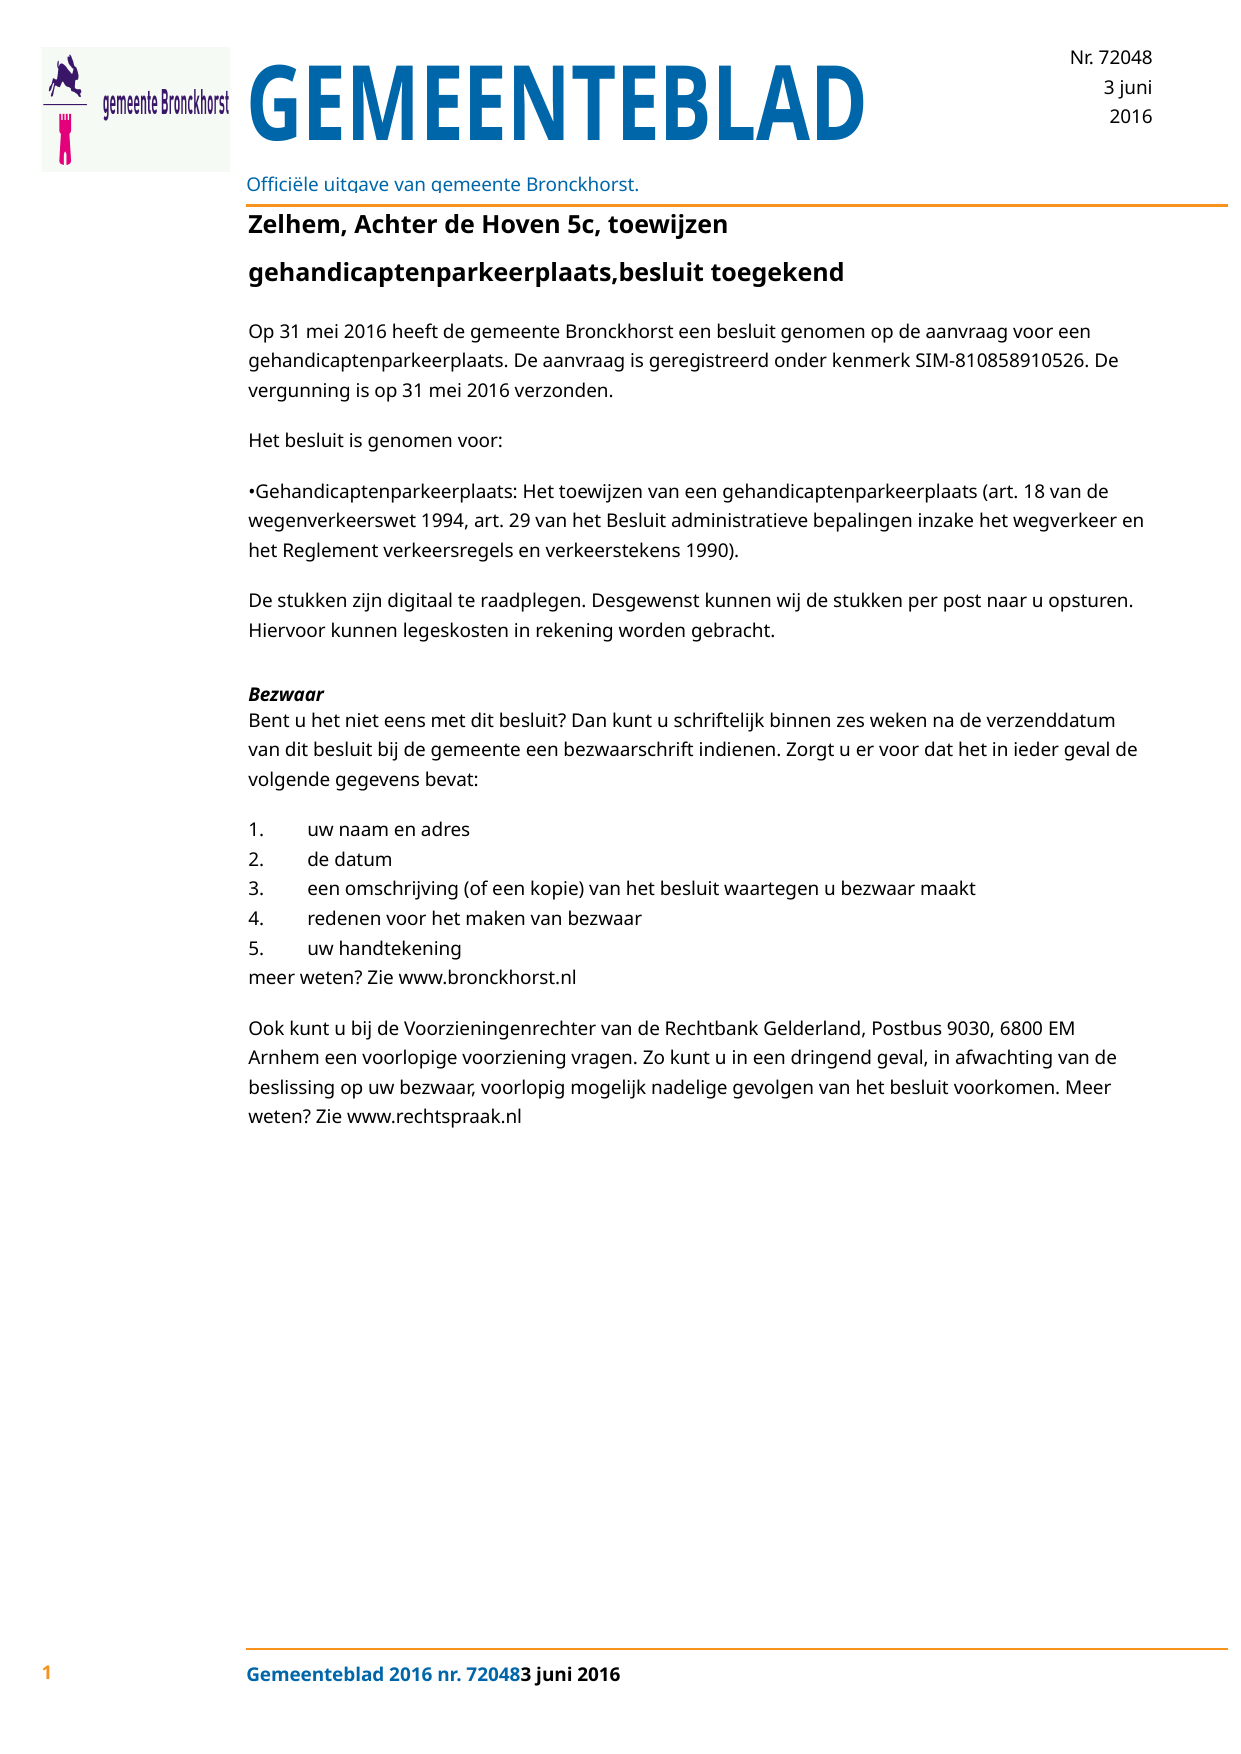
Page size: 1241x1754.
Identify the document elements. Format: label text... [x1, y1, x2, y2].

text Ook kunt u bij de Voorzieningenrechter van de Rechtbank Gelderland, Postbus 9030, 6800 EM Arnhem een voorlopige voorziening vragen. Zo kunt u in een dringend geval, in afwachting van de beslissing op uw bezwaar, voorlopig mogelijk nadelige gevolgen van het besluit voorkomen. Meer weten? Zie www.rechtspraak.nl [248, 1015, 1152, 1129]
text •Gehandicaptenparkeerplaats: Het toewijzen van een gehandicaptenparkeerplaats (art. 18 van de wegenverkeerswet 1994, art. 29 van het Besluit administratieve bepalingen inzake het wegverkeer en het Reglement verkeersregels en verkeerstekens 1990). [248, 478, 1152, 563]
list uw handtekening [248, 935, 1152, 960]
text Op 31 mei 2016 heeft de gemeente Bronckhorst een besluit genomen op de aanvraag voor een gehandicaptenparkeerplaats. De aanvraag is geregistreerd onder kenmerk SIM-810858910526. De vergunning is op 31 mei 2016 verzonden. [248, 318, 1152, 403]
text Bent u het niet eens met dit besluit? Dan kunt u schriftelijk binnen zes weken na de verzenddatum van dit besluit bij de gemeente een bezwaarschrift indienen. Zorgt u er voor dat het in ieder geval de volgende gegevens bevat: [248, 707, 1152, 792]
list redenen voor het maken van bezwaar [248, 905, 1152, 931]
list uw naam en adres [248, 816, 1152, 842]
text Zelhem, Achter de Hoven 5c, toewijzen gehandicaptenparkeerplaats,besluit toegekend [248, 207, 1152, 288]
list een omschrijving (of een kopie) van het besluit waartegen u bezwaar maakt [248, 876, 1152, 901]
text meer weten? Zie www.bronckhorst.nl [248, 964, 1152, 990]
text De stukken zijn digitaal te raadplegen. Desgewenst kunnen wij de stukken per post naar u opsturen. Hiervoor kunnen legeskosten in rekening worden gebracht. [248, 587, 1152, 643]
text Het besluit is genomen voor: [248, 427, 1152, 453]
list de datum [248, 846, 1152, 872]
picture [41, 47, 231, 172]
text Bezwaar [248, 681, 1152, 707]
